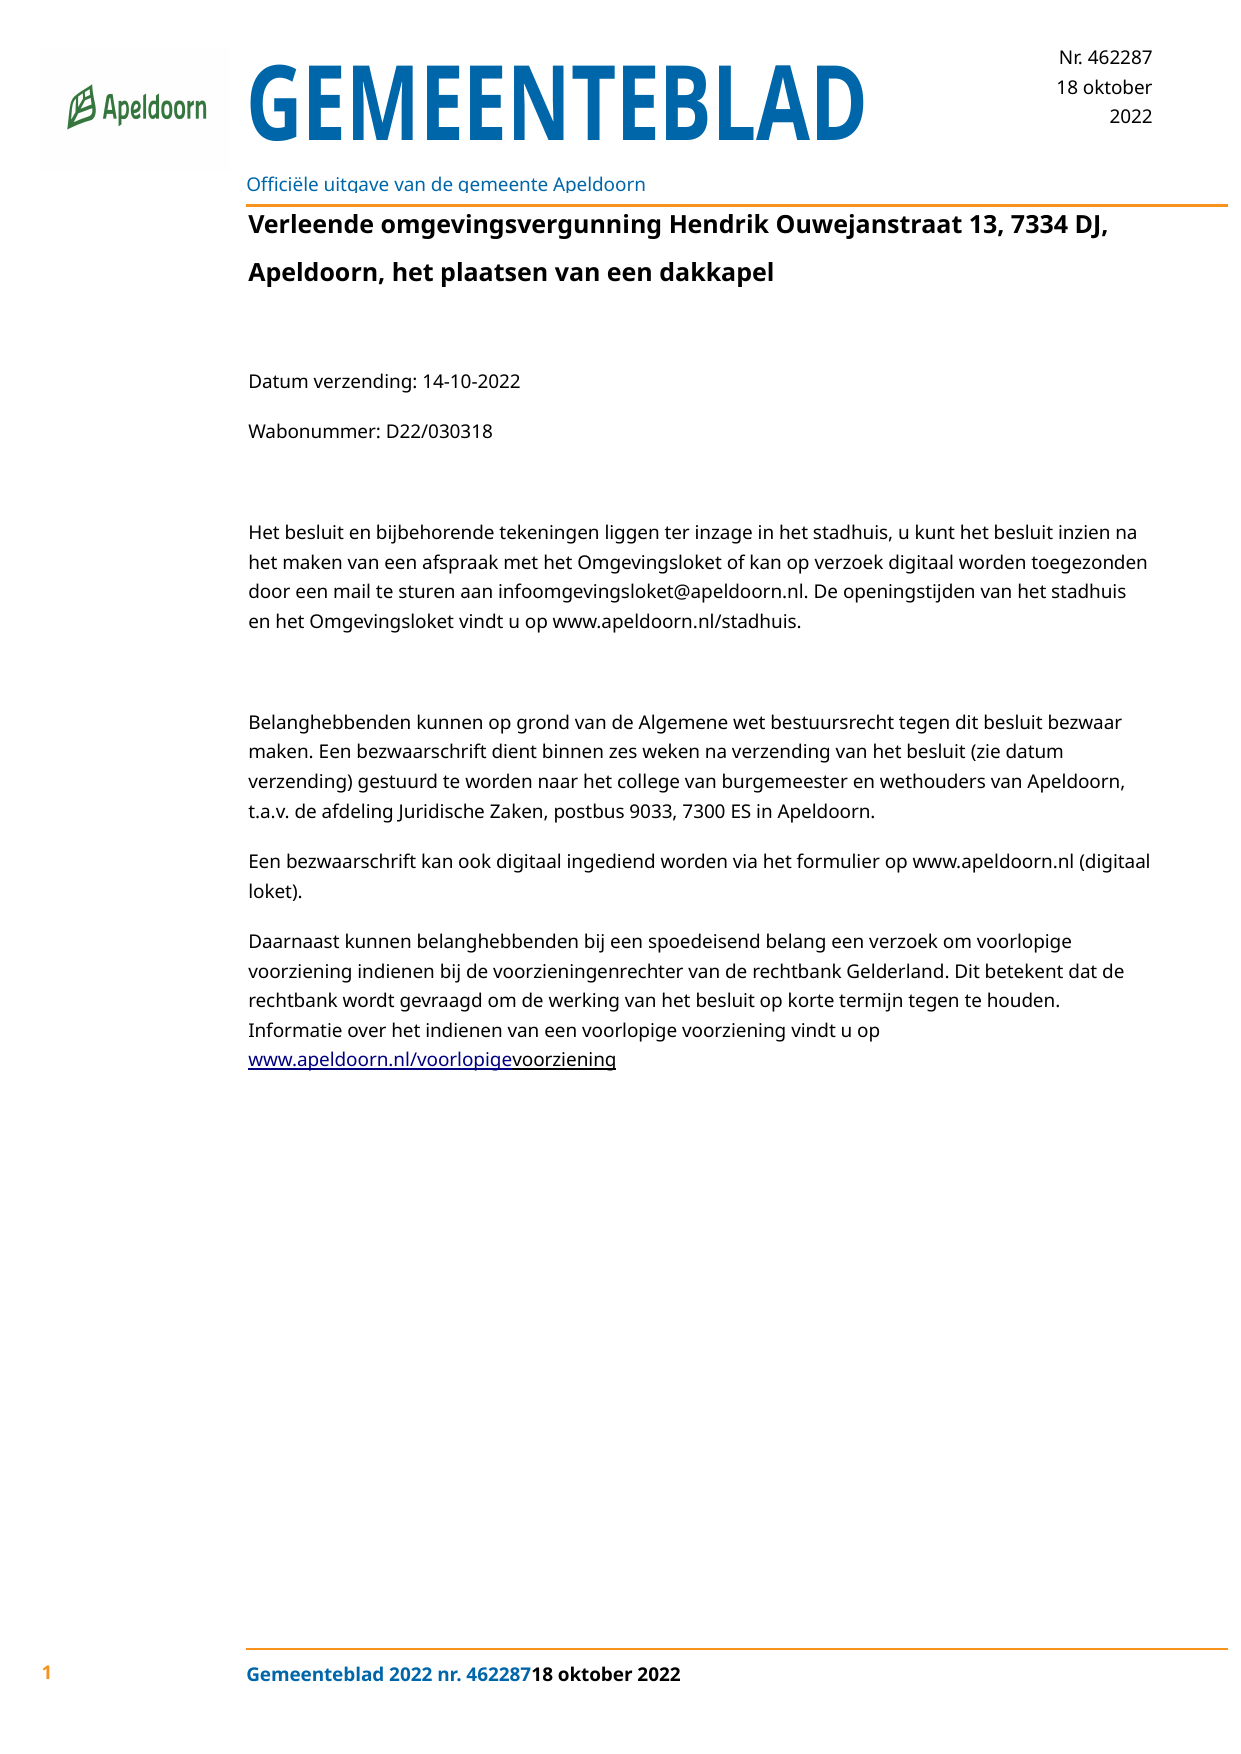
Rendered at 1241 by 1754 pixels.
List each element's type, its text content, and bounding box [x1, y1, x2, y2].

text Daarnaast kunnen belanghebbenden bij een spoedeisend belang een verzoek om voorlopige voorziening indienen bij de voorzieningenrechter van de rechtbank Gelderland. Dit betekent dat de rechtbank wordt gevraagd om de werking van het besluit op korte termijn tegen te houden. Informatie over het indienen van een voorlopige voorziening vindt u op www.apeldoorn.nl/voorlopigevoorziening [248, 928, 1152, 1072]
picture [41, 47, 231, 172]
text Een bezwaarschrift kan ook digitaal ingediend worden via het formulier op www.apeldoorn.nl (digitaal loket). [248, 848, 1152, 904]
text Belanghebbenden kunnen op grond van de Algemene wet bestuursrecht tegen dit besluit bezwaar maken. Een bezwaarschrift dient binnen zes weken na verzending van het besluit (zie datum verzending) gestuurd te worden naar het college van burgemeester en wethouders van Apeldoorn, t.a.v. de afdeling Juridische Zaken, postbus 9033, 7300 ES in Apeldoorn. [248, 709, 1152, 824]
text Wabonummer: D22/030318 [248, 419, 1152, 444]
text Verleende omgevingsvergunning Hendrik Ouwejanstraat 13, 7334 DJ, Apeldoorn, het plaatsen van een dakkapel [248, 207, 1152, 288]
text Datum verzending: 14-10-2022 [248, 368, 1152, 394]
text Het besluit en bijbehorende tekeningen liggen ter inzage in het stadhuis, u kunt het besluit inzien na het maken van een afspraak met het Omgevingsloket of kan op verzoek digitaal worden toegezonden door een mail te sturen aan infoomgevingsloket@apeldoorn.nl. De openingstijden van het stadhuis en het Omgevingsloket vindt u op www.apeldoorn.nl/stadhuis. [248, 519, 1152, 634]
